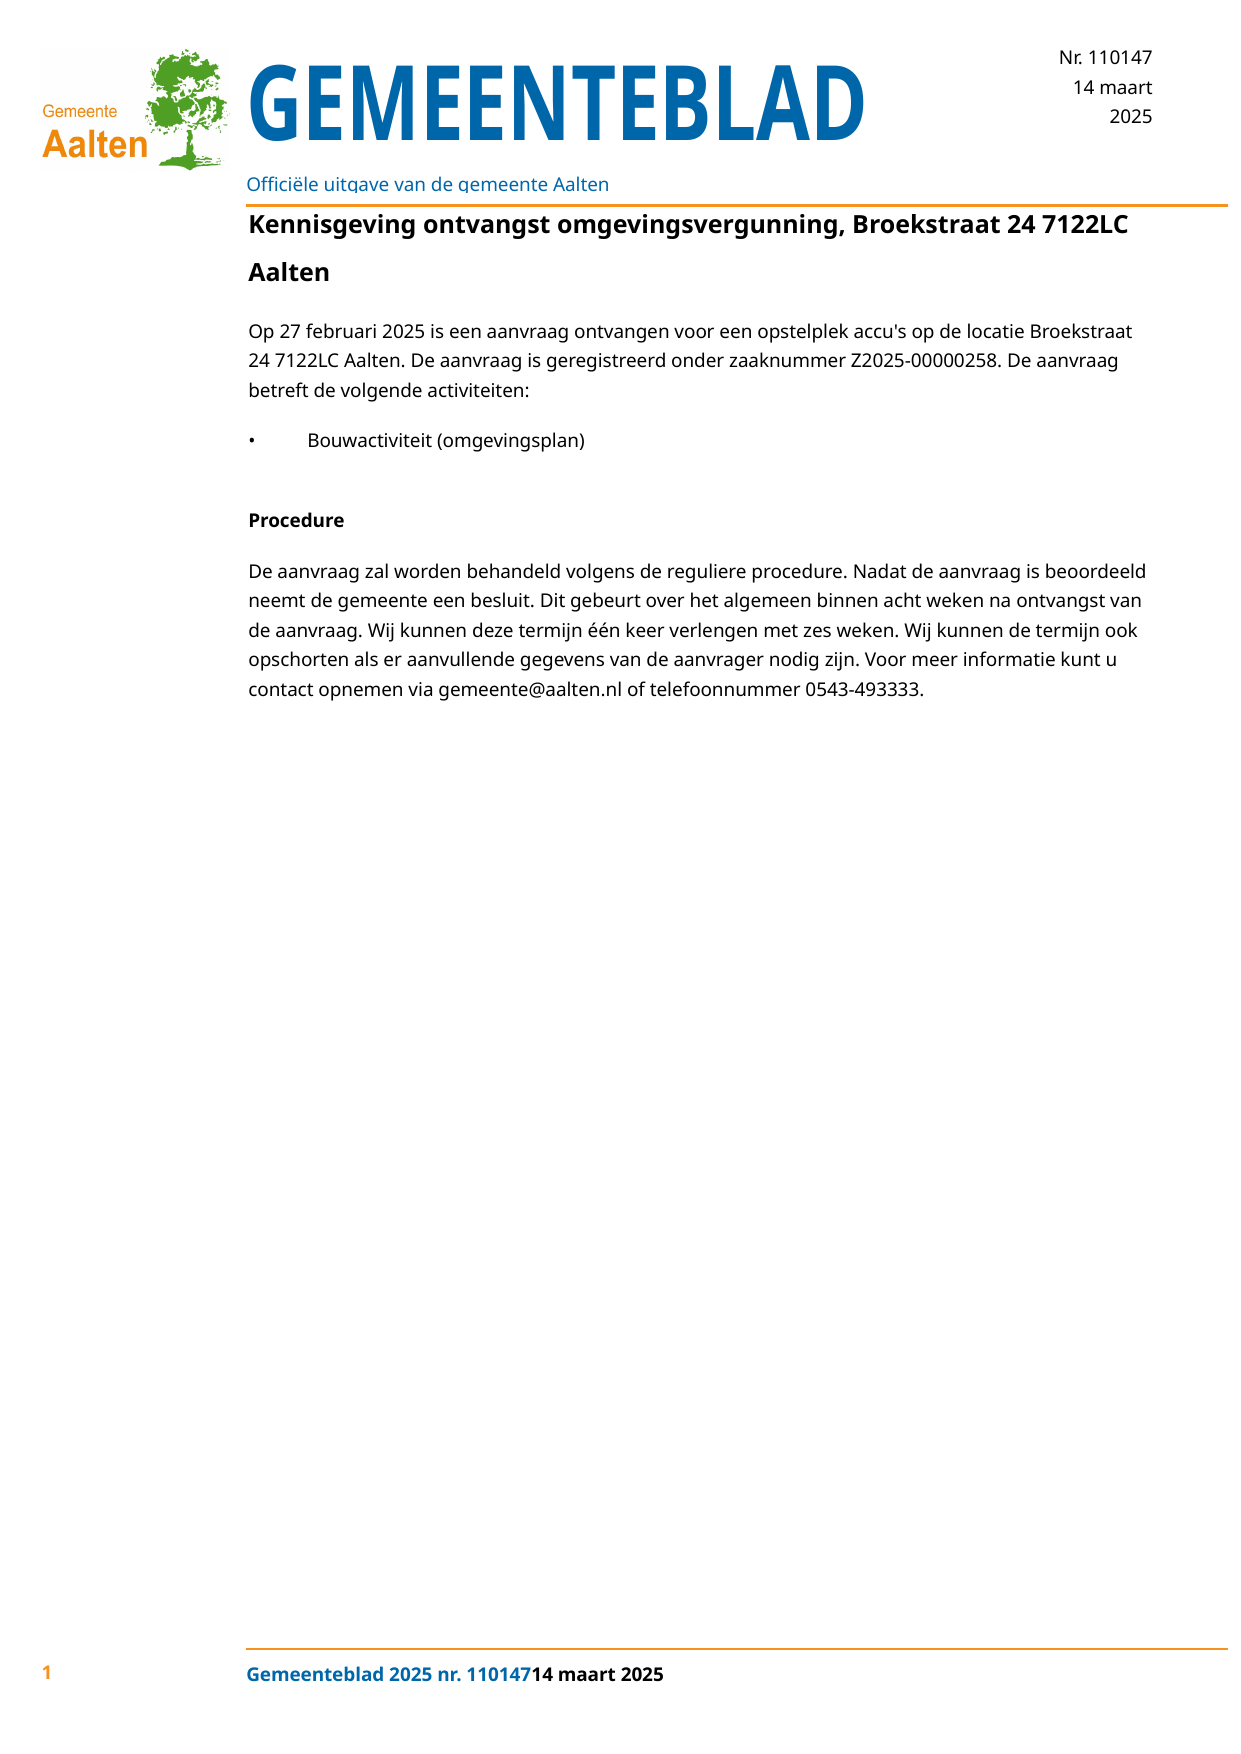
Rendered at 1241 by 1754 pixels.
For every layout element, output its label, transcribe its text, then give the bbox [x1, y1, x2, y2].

picture [41, 47, 231, 172]
list Bouwactiviteit (omgevingsplan) [248, 427, 1152, 453]
text Procedure [248, 507, 1152, 533]
text Op 27 februari 2025 is een aanvraag ontvangen voor een opstelplek accu's op de locatie Broekstraat 24 7122LC Aalten. De aanvraag is geregistreerd onder zaaknummer Z2025-00000258. De aanvraag betreft de volgende activiteiten: [248, 318, 1152, 403]
text De aanvraag zal worden behandeld volgens de reguliere procedure. Nadat de aanvraag is beoordeeld neemt de gemeente een besluit. Dit gebeurt over het algemeen binnen acht weken na ontvangst van de aanvraag. Wij kunnen deze termijn één keer verlengen met zes weken. Wij kunnen de termijn ook opschorten als er aanvullende gegevens van de aanvrager nodig zijn. Voor meer informatie kunt u contact opnemen via gemeente@aalten.nl of telefoonnummer 0543-493333. [248, 558, 1152, 702]
text Kennisgeving ontvangst omgevingsvergunning, Broekstraat 24 7122LC Aalten [248, 207, 1152, 288]
